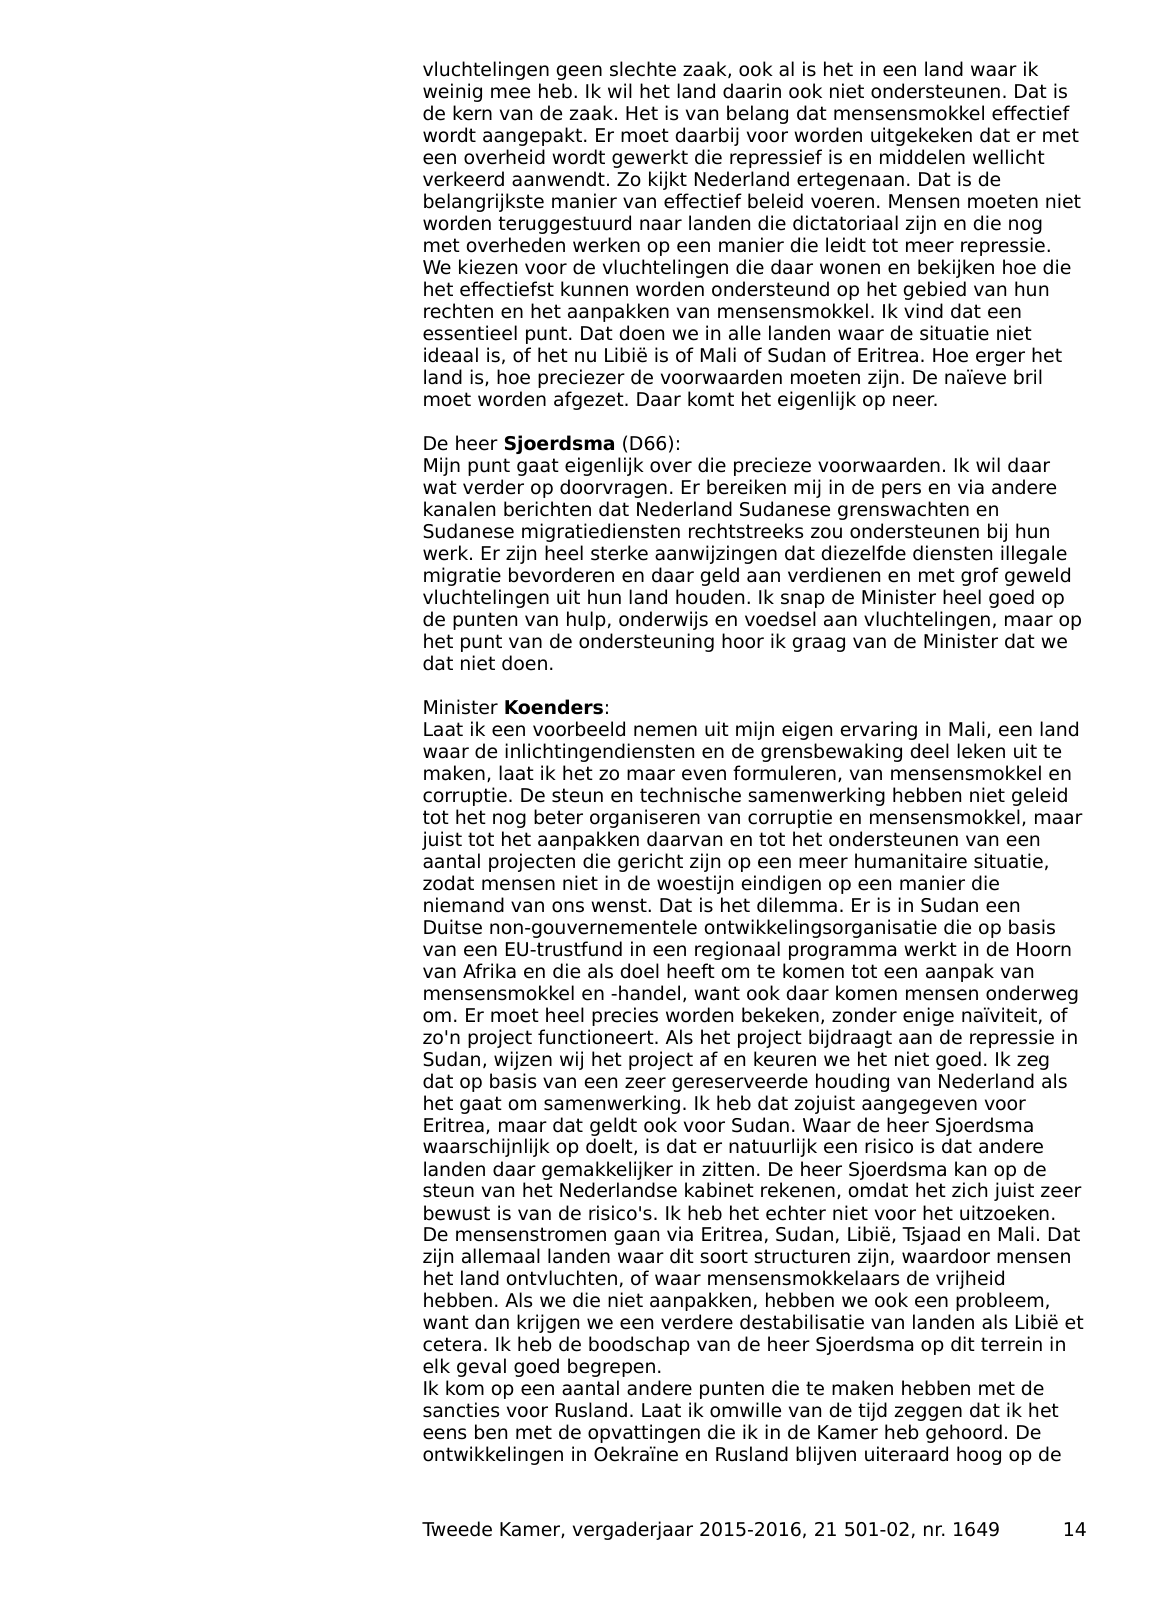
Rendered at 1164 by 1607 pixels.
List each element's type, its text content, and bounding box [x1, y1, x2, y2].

text Ik kom op een aantal andere punten die te maken hebben met de sancties voor Rusland. Laat ik omwille van de tijd zeggen dat ik het eens ben met de opvattingen die ik in de Kamer heb gehoord. De ontwikkelingen in Oekraïne en Rusland blijven uiteraard hoog op de [422, 1378, 1087, 1466]
text vluchtelingen geen slechte zaak, ook al is het in een land waar ik weinig mee heb. Ik wil het land daarin ook niet ondersteunen. Dat is de kern van de zaak. Het is van belang dat mensensmokkel effectief wordt aangepakt. Er moet daarbij voor worden uitgekeken dat er met een overheid wordt gewerkt die repressief is en middelen wellicht verkeerd aanwendt. Zo kijkt Nederland ertegenaan. Dat is de belangrijkste manier van effectief beleid voeren. Mensen moeten niet worden teruggestuurd naar landen die dictatoriaal zijn en die nog met overheden werken op een manier die leidt tot meer repressie. We kiezen voor de vluchtelingen die daar wonen en bekijken hoe die het effectiefst kunnen worden ondersteund op het gebied van hun rechten en het aanpakken van mensensmokkel. Ik vind dat een essentieel punt. Dat doen we in alle landen waar de situatie niet ideaal is, of het nu Libië is of Mali of Sudan of Eritrea. Hoe erger het land is, hoe preciezer de voorwaarden moeten zijn. De naïeve bril moet worden afgezet. Daar komt het eigenlijk op neer. [422, 59, 1087, 411]
text Mijn punt gaat eigenlijk over die precieze voorwaarden. Ik wil daar wat verder op doorvragen. Er bereiken mij in de pers en via andere kanalen berichten dat Nederland Sudanese grenswachten en Sudanese migratiediensten rechtstreeks zou ondersteunen bij hun werk. Er zijn heel sterke aanwijzingen dat diezelfde diensten illegale migratie bevorderen en daar geld aan verdienen en met grof geweld vluchtelingen uit hun land houden. Ik snap de Minister heel goed op de punten van hulp, onderwijs en voedsel aan vluchtelingen, maar op het punt van de ondersteuning hoor ik graag van de Minister dat we dat niet doen. [422, 455, 1087, 675]
text Laat ik een voorbeeld nemen uit mijn eigen ervaring in Mali, een land waar de inlichtingendiensten en de grensbewaking deel leken uit te maken, laat ik het zo maar even formuleren, van mensensmokkel en corruptie. De steun en technische samenwerking hebben niet geleid tot het nog beter organiseren van corruptie en mensensmokkel, maar juist tot het aanpakken daarvan en tot het ondersteunen van een aantal projecten die gericht zijn op een meer humanitaire situatie, zodat mensen niet in de woestijn eindigen op een manier die niemand van ons wenst. Dat is het dilemma. Er is in Sudan een Duitse non-gouvernementele ontwikkelingsorganisatie die op basis van een EU-trustfund in een regionaal programma werkt in de Hoorn van Afrika en die als doel heeft om te komen tot een aanpak van mensensmokkel en -handel, want ook daar komen mensen onderweg om. Er moet heel precies worden bekeken, zonder enige naïviteit, of zo'n project functioneert. Als het project bijdraagt aan de repressie in Sudan, wijzen wij het project af en keuren we het niet goed. Ik zeg dat op basis van een zeer gereserveerde houding van Nederland als het gaat om samenwerking. Ik heb dat zojuist aangegeven voor Eritrea, maar dat geldt ook voor Sudan. Waar de heer Sjoerdsma waarschijnlijk op doelt, is dat er natuurlijk een risico is dat andere landen daar gemakkelijker in zitten. De heer Sjoerdsma kan op de steun van het Nederlandse kabinet rekenen, omdat het zich juist zeer bewust is van de risico's. Ik heb het echter niet voor het uitzoeken. De mensenstromen gaan via Eritrea, Sudan, Libië, Tsjaad en Mali. Dat zijn allemaal landen waar dit soort structuren zijn, waardoor mensen het land ontvluchten, of waar mensensmokkelaars de vrijheid hebben. Als we die niet aanpakken, hebben we ook een probleem, want dan krijgen we een verdere destabilisatie van landen als Libië et cetera. Ik heb de boodschap van de heer Sjoerdsma op dit terrein in elk geval goed begrepen. [422, 719, 1087, 1378]
text Minister Koenders: [422, 697, 1087, 719]
text De heer Sjoerdsma (D66): [422, 433, 1087, 455]
